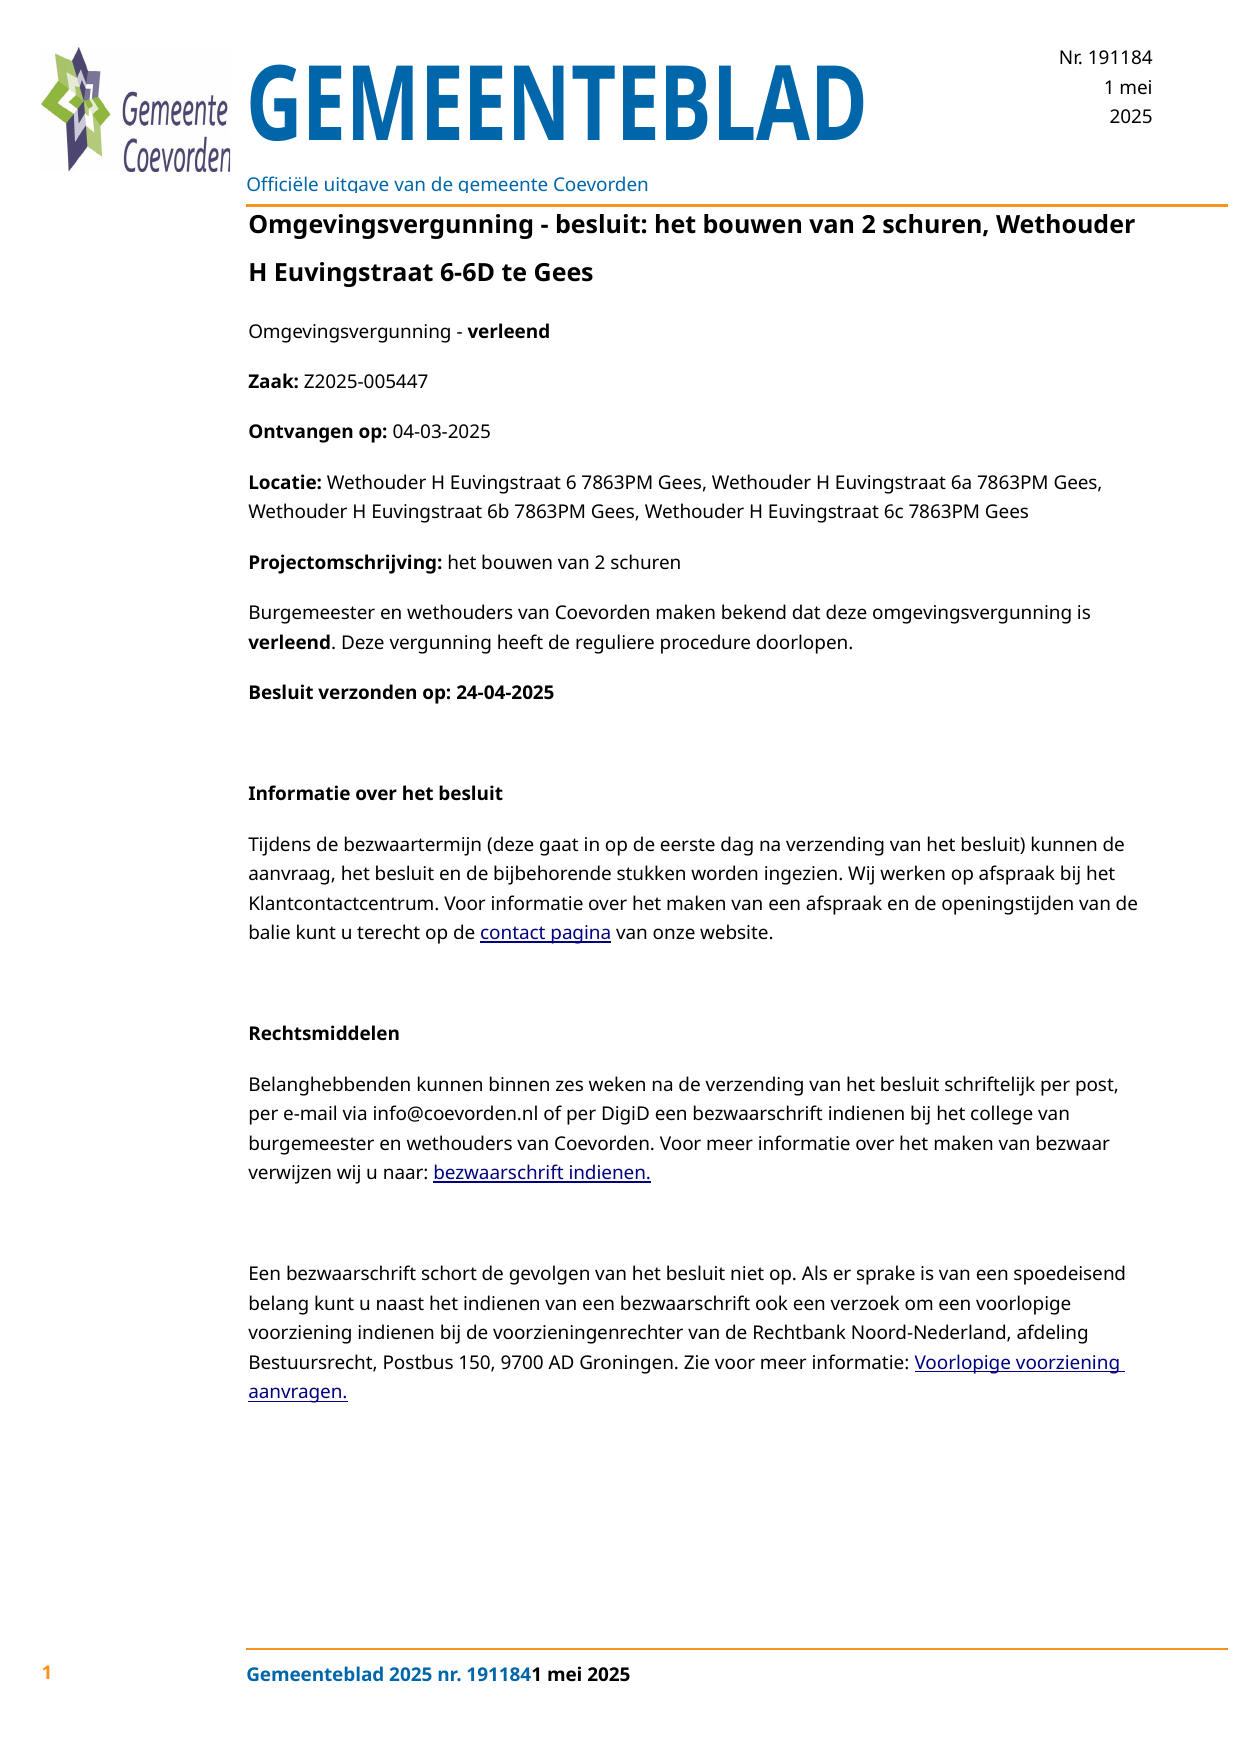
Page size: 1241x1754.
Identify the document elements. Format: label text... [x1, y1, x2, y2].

picture [41, 47, 231, 172]
text Informatie over het besluit [248, 780, 1152, 806]
text Een bezwaarschrift schort de gevolgen van het besluit niet op. Als er sprake is van een spoedeisend belang kunt u naast het indienen van een bezwaarschrift ook een verzoek om een voorlopige voorziening indienen bij de voorzieningenrechter van de Rechtbank Noord-Nederland, afdeling Bestuursrecht, Postbus 150, 9700 AD Groningen. Zie voor meer informatie: Voorlopige voorziening aanvragen. [248, 1260, 1152, 1404]
text Rechtsmiddelen [248, 1020, 1152, 1046]
text Burgemeester en wethouders van Coevorden maken bekend dat deze omgevingsvergunning is verleend. Deze vergunning heeft de reguliere procedure doorlopen. [248, 599, 1152, 655]
text Locatie: Wethouder H Euvingstraat 6 7863PM Gees, Wethouder H Euvingstraat 6a 7863PM Gees, Wethouder H Euvingstraat 6b 7863PM Gees, Wethouder H Euvingstraat 6c 7863PM Gees [248, 469, 1152, 524]
text Belanghebbenden kunnen binnen zes weken na de verzending van het besluit schriftelijk per post, per e-mail via info@coevorden.nl of per DigiD een bezwaarschrift indienen bij het college van burgemeester en wethouders van Coevorden. Voor meer informatie over het maken van bezwaar verwijzen wij u naar: bezwaarschrift indienen. [248, 1071, 1152, 1185]
text Besluit verzonden op: 24-04-2025 [248, 679, 1152, 705]
text Tijdens de bezwaartermijn (deze gaat in op de eerste dag na verzending van het besluit) kunnen de aanvraag, het besluit en de bijbehorende stukken worden ingezien. Wij werken op afspraak bij het Klantcontactcentrum. Voor informatie over het maken van een afspraak en de openingstijden van de balie kunt u terecht op de contact pagina van onze website. [248, 831, 1152, 945]
text Omgevingsvergunning - verleend [248, 318, 1152, 344]
text Omgevingsvergunning - besluit: het bouwen van 2 schuren, Wethouder H Euvingstraat 6-6D te Gees [248, 207, 1152, 288]
text Ontvangen op: 04-03-2025 [248, 419, 1152, 444]
text Zaak: Z2025-005447 [248, 368, 1152, 394]
text Projectomschrijving: het bouwen van 2 schuren [248, 549, 1152, 575]
